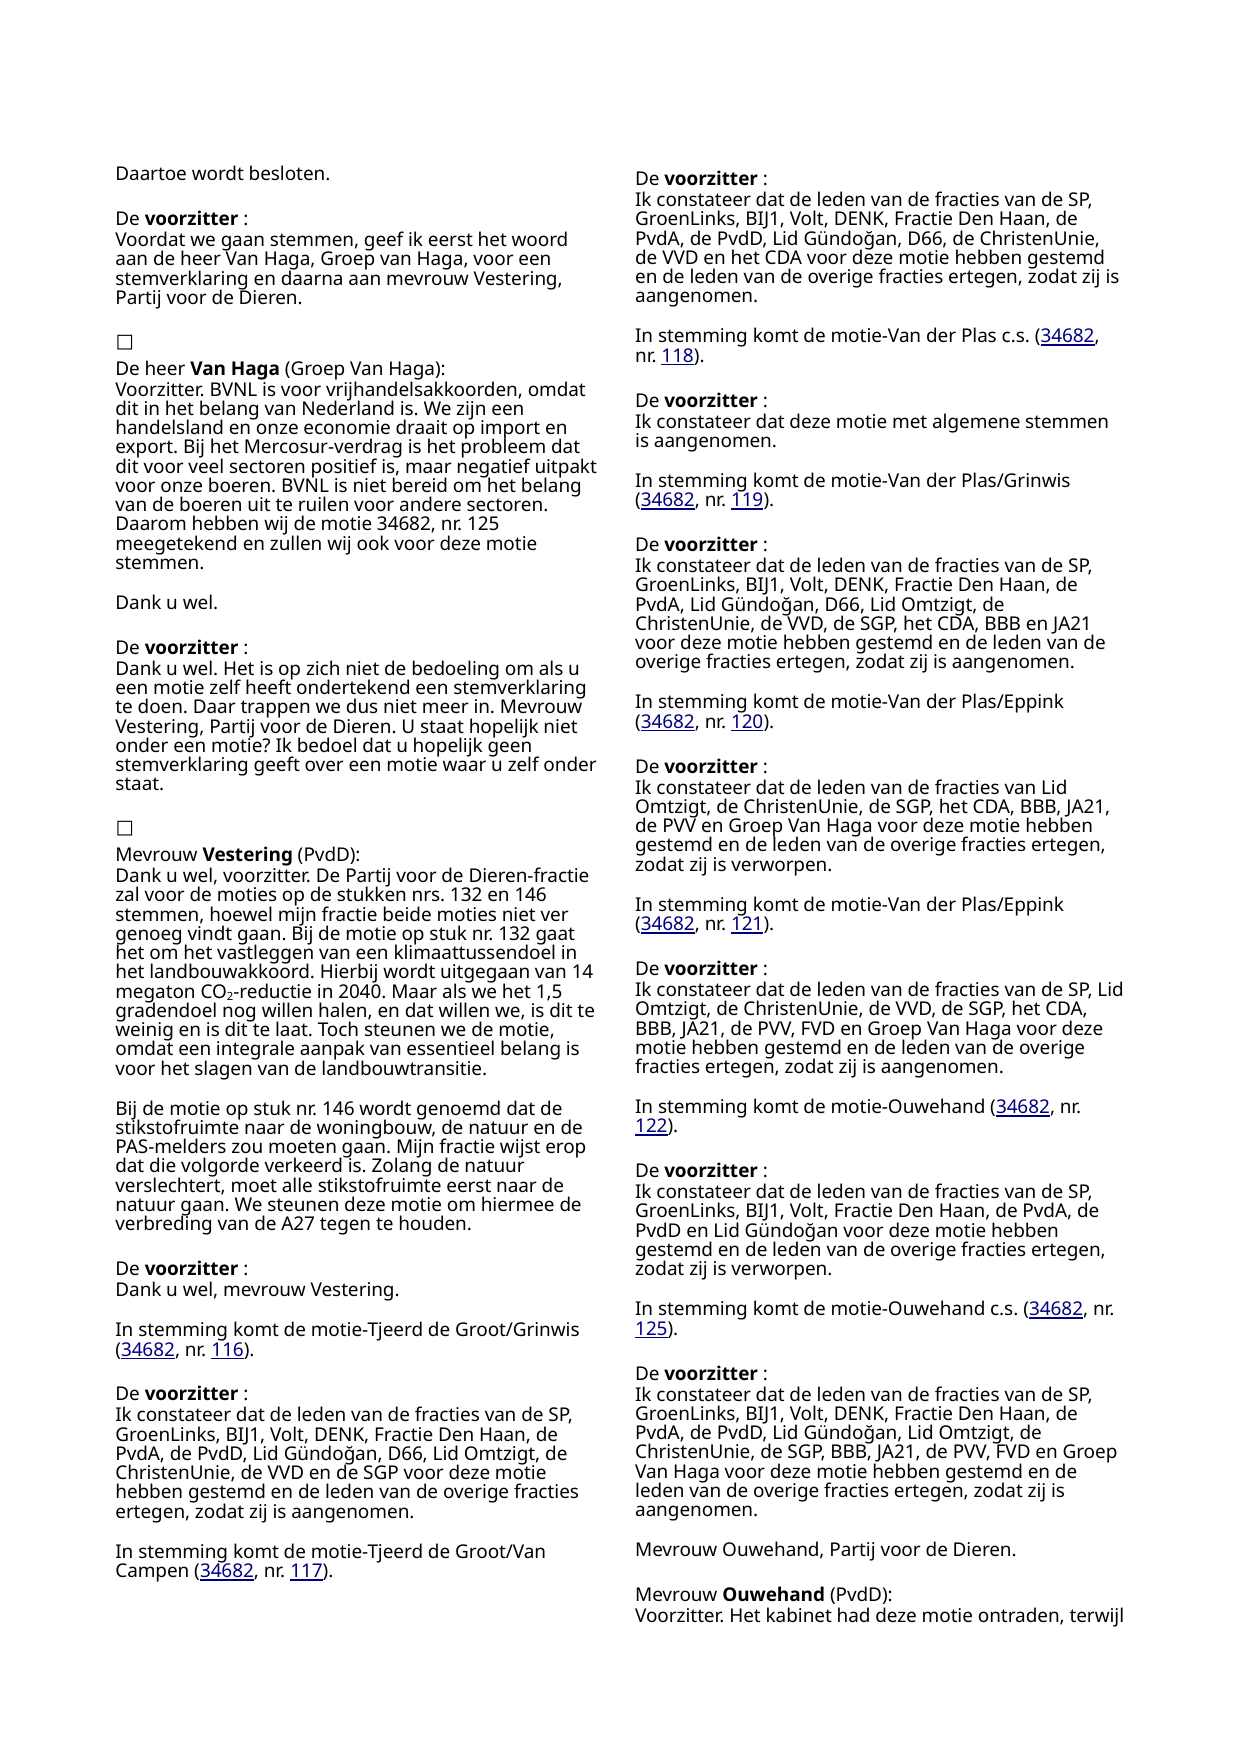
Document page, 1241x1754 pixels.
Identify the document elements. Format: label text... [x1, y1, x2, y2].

text In stemming komt de motie-Van der Plas/Grinwis (34682, nr. 119). [635, 472, 1125, 511]
text In stemming komt de motie-Van der Plas c.s. (34682, nr. 118). [635, 327, 1125, 366]
text De voorzitter : [115, 205, 605, 231]
text In stemming komt de motie-Ouwehand c.s. (34682, nr. 125). [635, 1300, 1125, 1339]
text Bij de motie op stuk nr. 146 wordt genoemd dat de stikstofruimte naar de woningbouw, de natuur en de PAS-melders zou moeten gaan. Mijn fractie wijst erop dat die volgorde verkeerd is. Zolang de natuur verslechtert, moet alle stikstofruimte eerst naar de natuur gaan. We steunen deze motie om hiermee de verbreding van de A27 tegen te houden. [115, 1100, 605, 1234]
text Voordat we gaan stemmen, geef ik eerst het woord aan de heer Van Haga, Groep van Haga, voor een stemverklaring en daarna aan mevrouw Vestering, Partij voor de Dieren. [115, 231, 605, 308]
text De voorzitter : [635, 165, 1125, 191]
text Ik constateer dat de leden van de fracties van Lid Omtzigt, de ChristenUnie, de SGP, het CDA, BBB, JA21, de PVV en Groep Van Haga voor deze motie hebben gestemd en de leden van de overige fracties ertegen, zodat zij is verworpen. [635, 779, 1125, 875]
text De heer Van Haga (Groep Van Haga): [115, 355, 605, 381]
text Ik constateer dat de leden van de fracties van de SP, GroenLinks, BIJ1, Volt, DENK, Fractie Den Haan, de PvdA, de PvdD, Lid Gündoğan, D66, de ChristenUnie, de VVD en het CDA voor deze motie hebben gestemd en de leden van de overige fracties ertegen, zodat zij is aangenomen. [635, 191, 1125, 307]
text ⬜ [115, 329, 605, 355]
text Mevrouw Ouwehand, Partij voor de Dieren. [635, 1541, 1125, 1561]
text De voorzitter : [635, 1360, 1125, 1386]
text In stemming komt de motie-Ouwehand (34682, nr. 122). [635, 1098, 1125, 1137]
text De voorzitter : [115, 634, 605, 660]
text Dank u wel. [115, 594, 605, 613]
text De voorzitter : [115, 1255, 605, 1281]
text Ik constateer dat de leden van de fracties van de SP, GroenLinks, BIJ1, Volt, DENK, Fractie Den Haan, de PvdA, de PvdD, Lid Gündoğan, Lid Omtzigt, de ChristenUnie, de SGP, BBB, JA21, de PVV, FVD en Groep Van Haga voor deze motie hebben gestemd en de leden van de overige fracties ertegen, zodat zij is aangenomen. [635, 1386, 1125, 1520]
text De voorzitter : [635, 387, 1125, 413]
text De voorzitter : [115, 1381, 605, 1406]
text Mevrouw Ouwehand (PvdD): [635, 1581, 1125, 1607]
text Mevrouw Vestering (PvdD): [115, 841, 605, 867]
text In stemming komt de motie-Van der Plas/Eppink (34682, nr. 121). [635, 896, 1125, 934]
text De voorzitter : [635, 1157, 1125, 1183]
text Dank u wel, voorzitter. De Partij voor de Dieren-fractie zal voor de moties op de stukken nrs. 132 en 146 stemmen, hoewel mijn fractie beide moties niet ver genoeg vindt gaan. Bij de motie op stuk nr. 132 gaat het om het vastleggen van een klimaattussendoel in het landbouwakkoord. Hierbij wordt uitgegaan van 14 megaton CO2-reductie in 2040. Maar als we het 1,5 gradendoel nog willen halen, en dat willen we, is dit te weinig en is dit te laat. Toch steunen we de motie, omdat een integrale aanpak van essentieel belang is voor het slagen van de landbouwtransitie. [115, 867, 605, 1079]
text Voorzitter. Het kabinet had deze motie ontraden, terwijl [635, 1607, 1125, 1626]
text De voorzitter : [635, 955, 1125, 981]
text Ik constateer dat deze motie met algemene stemmen is aangenomen. [635, 413, 1125, 451]
text Daartoe wordt besloten. [115, 165, 605, 184]
text Dank u wel, mevrouw Vestering. [115, 1281, 605, 1300]
text Ik constateer dat de leden van de fracties van de SP, GroenLinks, BIJ1, Volt, Fractie Den Haan, de PvdA, de PvdD en Lid Gündoğan voor deze motie hebben gestemd en de leden van de overige fracties ertegen, zodat zij is verworpen. [635, 1183, 1125, 1279]
text Dank u wel. Het is op zich niet de bedoeling om als u een motie zelf heeft ondertekend een stemverklaring te doen. Daar trappen we dus niet meer in. Mevrouw Vestering, Partij voor de Dieren. U staat hopelijk niet onder een motie? Ik bedoel dat u hopelijk geen stemverklaring geeft over een motie waar u zelf onder staat. [115, 660, 605, 795]
text In stemming komt de motie-Tjeerd de Groot/Grinwis (34682, nr. 116). [115, 1321, 605, 1360]
text In stemming komt de motie-Tjeerd de Groot/Van Campen (34682, nr. 117). [115, 1543, 605, 1581]
text De voorzitter : [635, 531, 1125, 557]
text Ik constateer dat de leden van de fracties van de SP, Lid Omtzigt, de ChristenUnie, de VVD, de SGP, het CDA, BBB, JA21, de PVV, FVD en Groep Van Haga voor deze motie hebben gestemd en de leden van de overige fracties ertegen, zodat zij is aangenomen. [635, 981, 1125, 1077]
text Ik constateer dat de leden van de fracties van de SP, GroenLinks, BIJ1, Volt, DENK, Fractie Den Haan, de PvdA, de PvdD, Lid Gündoğan, D66, Lid Omtzigt, de ChristenUnie, de VVD en de SGP voor deze motie hebben gestemd en de leden van de overige fracties ertegen, zodat zij is aangenomen. [115, 1406, 605, 1522]
text Ik constateer dat de leden van de fracties van de SP, GroenLinks, BIJ1, Volt, DENK, Fractie Den Haan, de PvdA, Lid Gündoğan, D66, Lid Omtzigt, de ChristenUnie, de VVD, de SGP, het CDA, BBB en JA21 voor deze motie hebben gestemd en de leden van de overige fracties ertegen, zodat zij is aangenomen. [635, 557, 1125, 673]
text ⬜ [115, 816, 605, 841]
text In stemming komt de motie-Van der Plas/Eppink (34682, nr. 120). [635, 693, 1125, 732]
text Voorzitter. BVNL is voor vrijhandelsakkoorden, omdat dit in het belang van Nederland is. We zijn een handelsland en onze economie draait op import en export. Bij het Mercosur-verdrag is het probleem dat dit voor veel sectoren positief is, maar negatief uitpakt voor onze boeren. BVNL is niet bereid om het belang van de boeren uit te ruilen voor andere sectoren. Daarom hebben wij de motie 34682, nr. 125 meegetekend en zullen wij ook voor deze motie stemmen. [115, 381, 605, 573]
text De voorzitter : [635, 753, 1125, 779]
